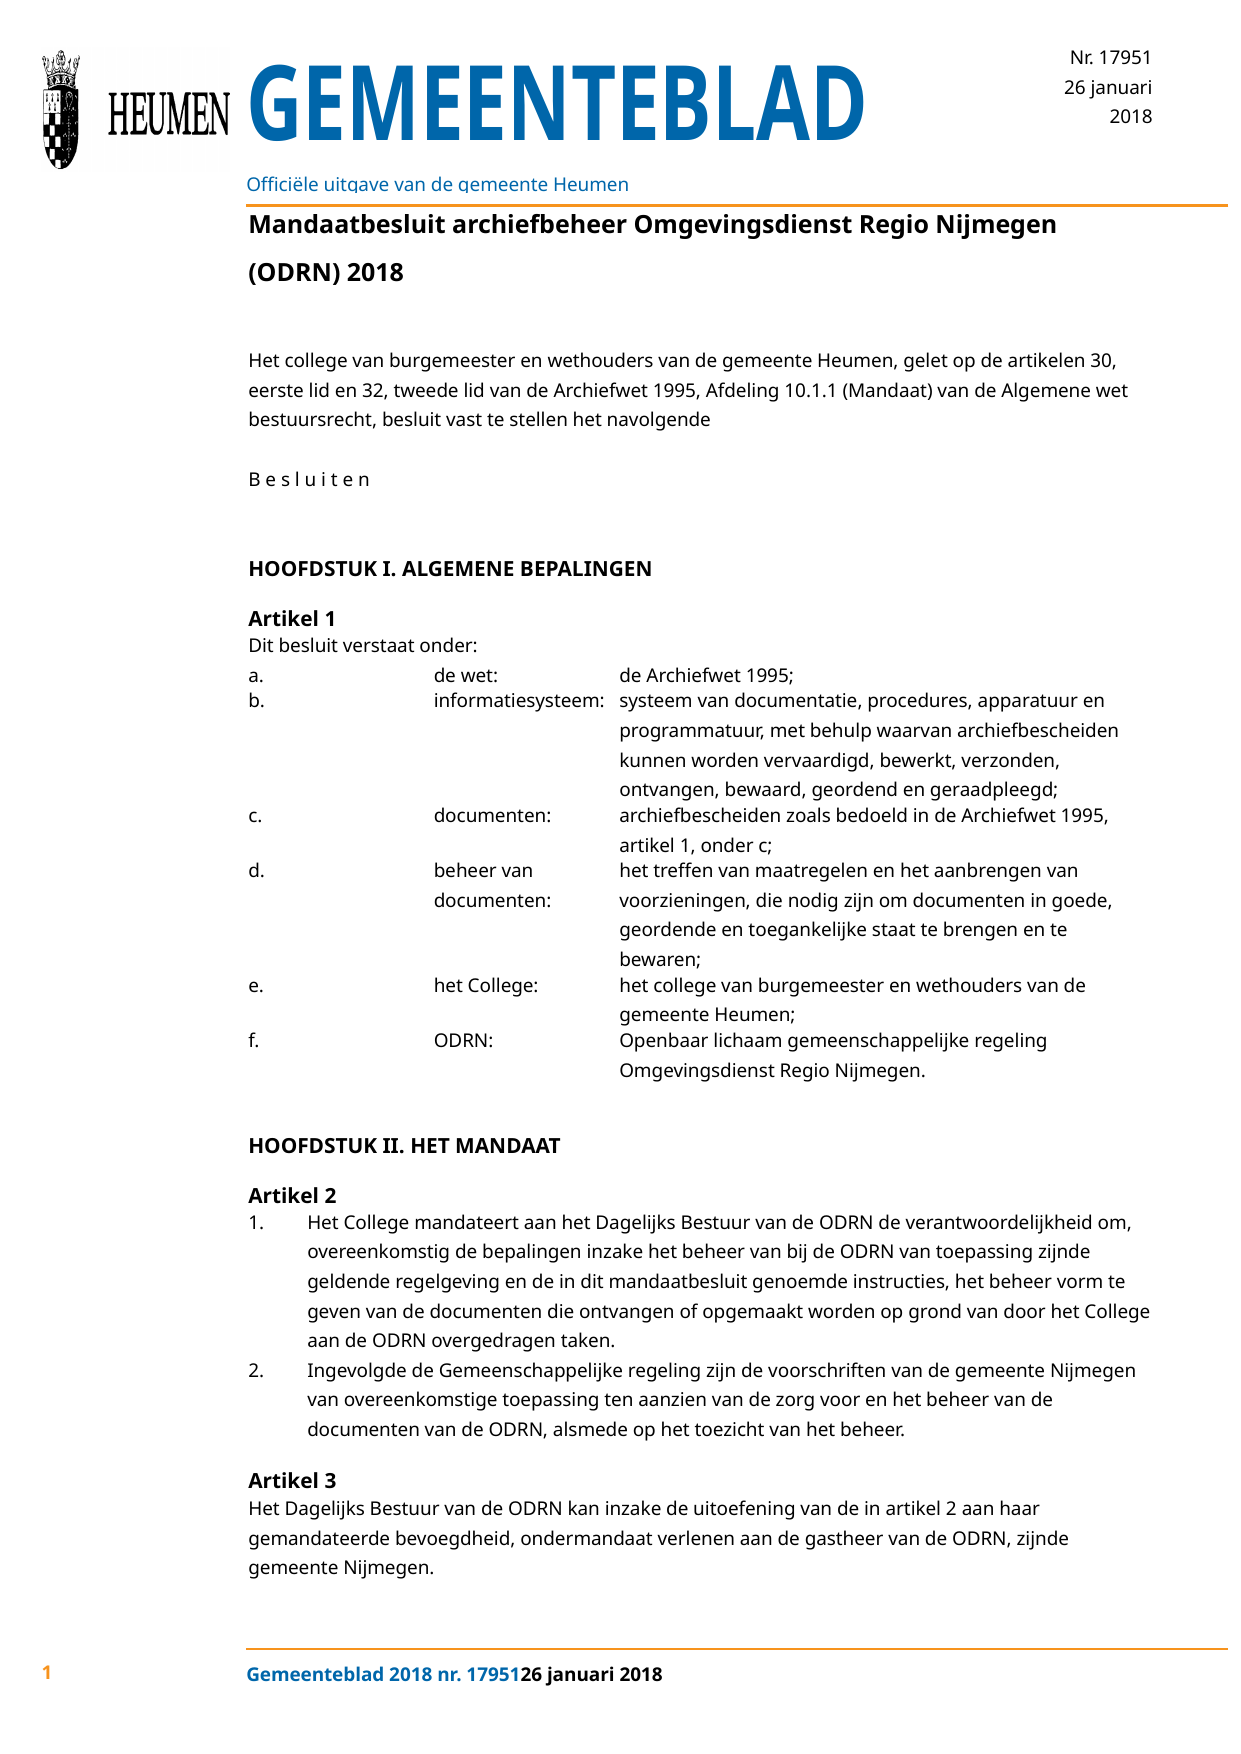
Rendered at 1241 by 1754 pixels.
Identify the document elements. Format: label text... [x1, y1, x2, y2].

picture [41, 47, 231, 172]
text Het Dagelijks Bestuur van de ODRN kan inzake de uitoefening van de in artikel 2 aan haar gemandateerde bevoegdheid, ondermandaat verlenen aan de gastheer van de ODRN, zijnde gemeente Nijmegen. [248, 1495, 1152, 1580]
text HOOFDSTUK II. HET MANDAAT [248, 1131, 1152, 1160]
table_cell Openbaar lichaam gemeenschappelijke regeling Omgevingsdienst Regio Nijmegen. [619, 1027, 1152, 1083]
table_cell e. [248, 972, 433, 1027]
list Het College mandateert aan het Dagelijks Bestuur van de ODRN de verantwoordelijkheid om, overeenkomstig de bepalingen inzake het beheer van bij de ODRN van toepassing zijnde geldende regelgeving en de in dit mandaatbesluit genoemde instructies, het beheer vorm te geven van de documenten die ontvangen of opgemaakt worden op grond van door het College aan de ODRN overgedragen taken. [248, 1209, 1152, 1353]
text Artikel 2 [248, 1181, 1152, 1209]
text Mandaatbesluit archiefbeheer Omgevingsdienst Regio Nijmegen (ODRN) 2018 [248, 207, 1152, 288]
table_cell c. [248, 802, 433, 857]
table_header a. [248, 662, 433, 688]
table_cell d. [248, 858, 433, 972]
table_cell informatiesysteem: [434, 688, 619, 802]
text Artikel 1 [248, 604, 1152, 632]
text HOOFDSTUK I. ALGEMENE BEPALINGEN [248, 554, 1152, 583]
text B e s l u i t e n [248, 466, 1152, 492]
list Ingevolgde de Gemeenschappelijke regeling zijn de voorschriften van de gemeente Nijmegen van overeenkomstige toepassing ten aanzien van de zorg voor en het beheer van de documenten van de ODRN, alsmede op het toezicht van het beheer. [248, 1357, 1152, 1442]
table_cell archiefbescheiden zoals bedoeld in de Archiefwet 1995, artikel 1, onder c; [619, 802, 1152, 857]
table_cell b. [248, 688, 433, 802]
text Het college van burgemeester en wethouders van de gemeente Heumen, gelet op de artikelen 30, eerste lid en 32, tweede lid van de Archiefwet 1995, Afdeling 10.1.1 (Mandaat) van de Algemene wet bestuursrecht, besluit vast te stellen het navolgende [248, 347, 1152, 432]
table_cell systeem van documentatie, procedures, apparatuur en programmatuur, met behulp waarvan archiefbescheiden kunnen worden vervaardigd, bewerkt, verzonden, ontvangen, bewaard, geordend en geraadpleegd; [619, 688, 1152, 802]
table_cell het College: [434, 972, 619, 1027]
table_cell documenten: [434, 802, 619, 857]
text Dit besluit verstaat onder: [248, 632, 1152, 658]
table_cell het college van burgemeester en wethouders van de gemeente Heumen; [619, 972, 1152, 1027]
table_header de wet: [434, 662, 619, 688]
table_cell ODRN: [434, 1027, 619, 1083]
text Artikel 3 [248, 1467, 1152, 1495]
table_cell f. [248, 1027, 433, 1083]
table_header de Archiefwet 1995; [619, 662, 1152, 688]
table_cell het treffen van maatregelen en het aanbrengen van voorzieningen, die nodig zijn om documenten in goede, geordende en toegankelijke staat te brengen en te bewaren; [619, 858, 1152, 972]
table_cell beheer van documenten: [434, 858, 619, 972]
